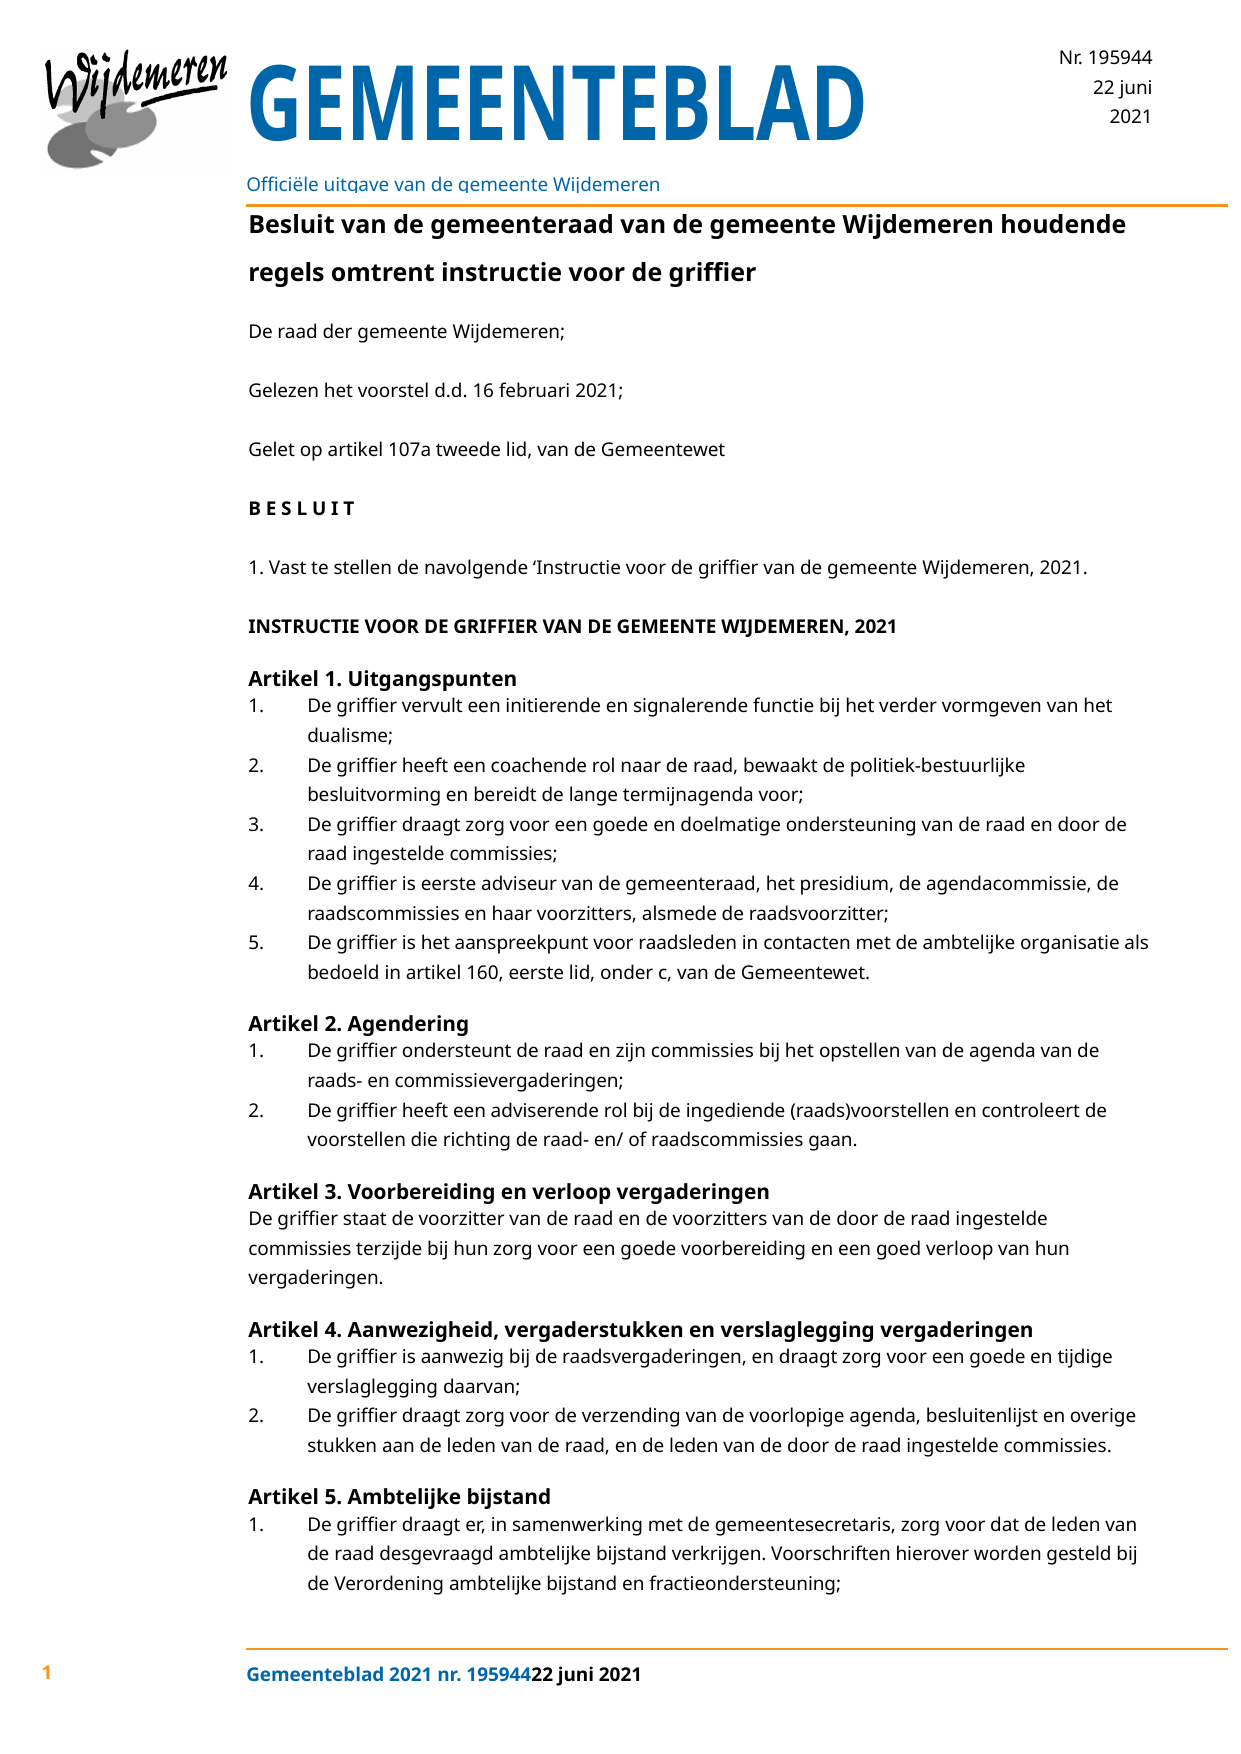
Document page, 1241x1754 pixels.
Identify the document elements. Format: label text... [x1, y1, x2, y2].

list De griffier is aanwezig bij de raadsvergaderingen, en draagt zorg voor een goede en tijdige verslaglegging daarvan; [248, 1343, 1152, 1399]
text Besluit van de gemeenteraad van de gemeente Wijdemeren houdende regels omtrent instructie voor de griffier [248, 207, 1152, 288]
list De griffier heeft een adviserende rol bij de ingediende (raads)voorstellen en controleert de voorstellen die richting de raad- en/ of raadscommissies gaan. [248, 1097, 1152, 1152]
text B E S L U I T [248, 495, 1152, 521]
text Artikel 5. Ambtelijke bijstand [248, 1482, 1152, 1511]
list De griffier is het aanspreekpunt voor raadsleden in contacten met de ambtelijke organisatie als bedoeld in artikel 160, eerste lid, onder c, van de Gemeentewet. [248, 929, 1152, 984]
list De griffier draagt er, in samenwerking met de gemeentesecretaris, zorg voor dat de leden van de raad desgevraagd ambtelijke bijstand verkrijgen. Voorschriften hierover worden gesteld bij de Verordening ambtelijke bijstand en fractieondersteuning; [248, 1511, 1152, 1596]
picture [41, 47, 231, 172]
list De griffier heeft een coachende rol naar de raad, bewaakt de politiek-bestuurlijke besluitvorming en bereidt de lange termijnagenda voor; [248, 752, 1152, 807]
text INSTRUCTIE VOOR DE GRIFFIER VAN DE GEMEENTE WIJDEMEREN, 2021 [248, 614, 1152, 639]
text Gelet op artikel 107a tweede lid, van de Gemeentewet [248, 436, 1152, 462]
text Artikel 4. Aanwezigheid, vergaderstukken en verslaglegging vergaderingen [248, 1315, 1152, 1343]
text 1. Vast te stellen de navolgende ‘Instructie voor de griffier van de gemeente Wijdemeren, 2021. [248, 554, 1152, 580]
list De griffier draagt zorg voor de verzending van de voorlopige agenda, besluitenlijst en overige stukken aan de leden van de raad, en de leden van de door de raad ingestelde commissies. [248, 1402, 1152, 1458]
text Artikel 2. Agendering [248, 1009, 1152, 1038]
text De griffier staat de voorzitter van de raad en de voorzitters van de door de raad ingestelde commissies terzijde bij hun zorg voor een goede voorbereiding en een goed verloop van hun vergaderingen. [248, 1205, 1152, 1290]
list De griffier ondersteunt de raad en zijn commissies bij het opstellen van de agenda van de raads- en commissievergaderingen; [248, 1038, 1152, 1093]
text Gelezen het voorstel d.d. 16 februari 2021; [248, 377, 1152, 403]
text Artikel 1. Uitgangspunten [248, 664, 1152, 693]
text De raad der gemeente Wijdemeren; [248, 318, 1152, 344]
list De griffier is eerste adviseur van de gemeenteraad, het presidium, de agendacommissie, de raadscommissies en haar voorzitters, alsmede de raadsvoorzitter; [248, 870, 1152, 925]
list De griffier draagt zorg voor een goede en doelmatige ondersteuning van de raad en door de raad ingestelde commissies; [248, 811, 1152, 866]
list De griffier vervult een initierende en signalerende functie bij het verder vormgeven van het dualisme; [248, 693, 1152, 748]
text Artikel 3. Voorbereiding en verloop vergaderingen [248, 1177, 1152, 1205]
